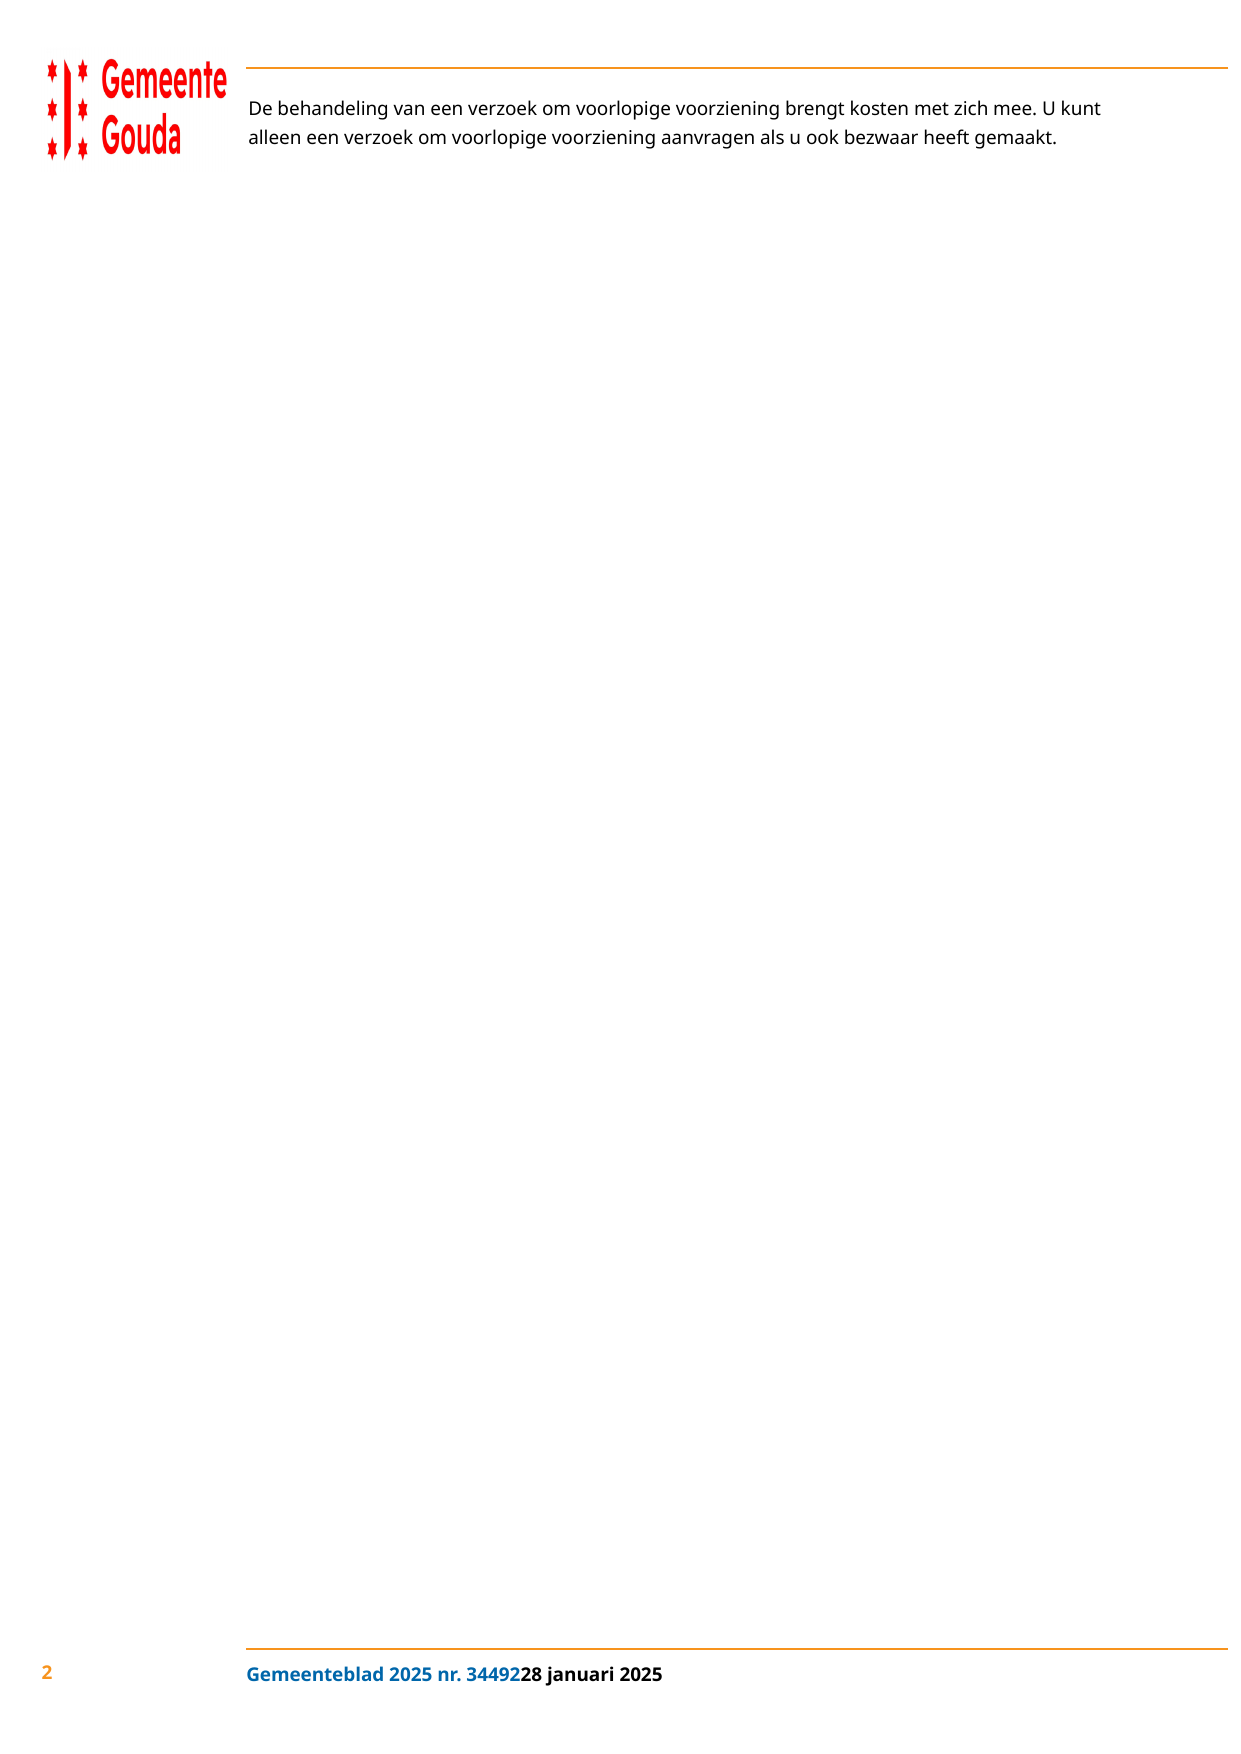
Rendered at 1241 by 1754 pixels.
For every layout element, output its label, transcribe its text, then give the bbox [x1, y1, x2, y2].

text De behandeling van een verzoek om voorlopige voorziening brengt kosten met zich mee. U kunt alleen een verzoek om voorlopige voorziening aanvragen als u ook bezwaar heeft gemaakt. [248, 95, 1152, 150]
picture [41, 47, 231, 172]
